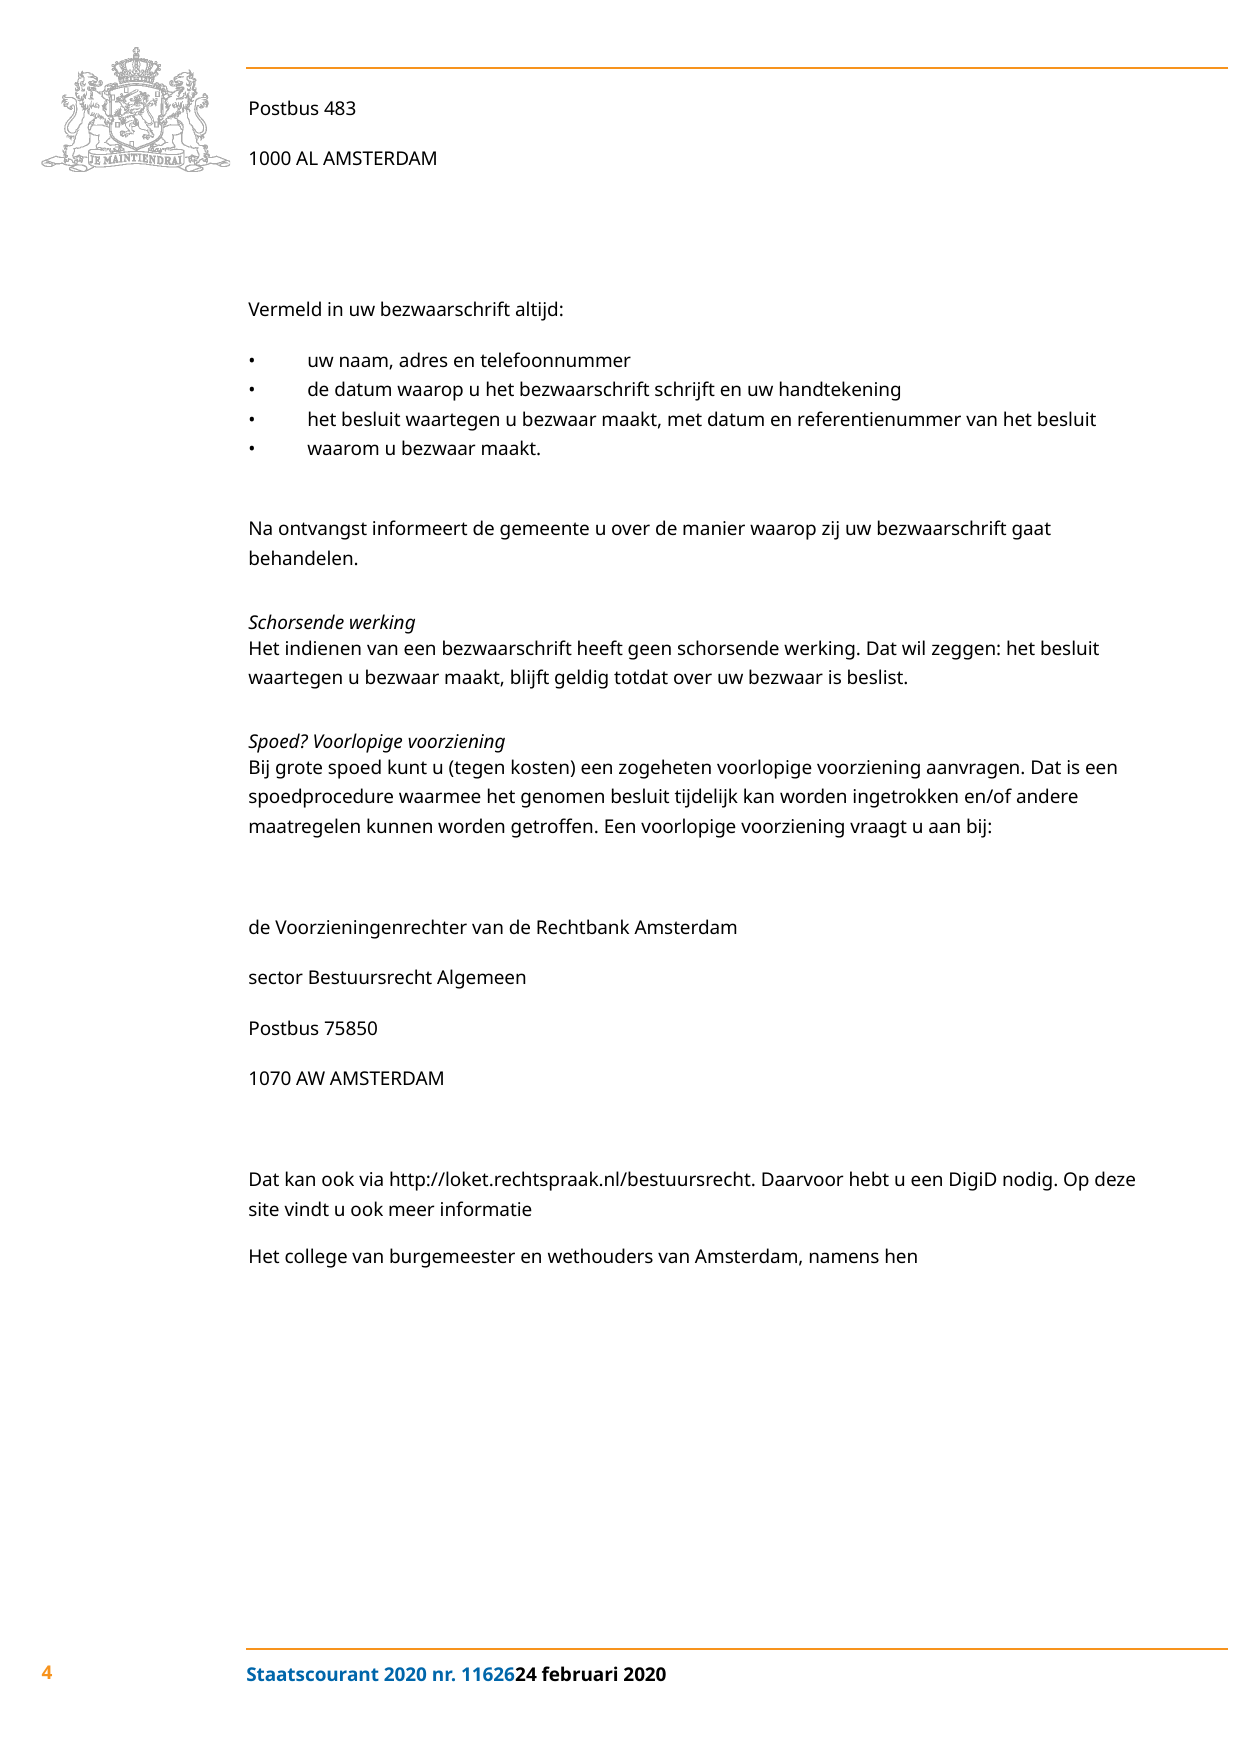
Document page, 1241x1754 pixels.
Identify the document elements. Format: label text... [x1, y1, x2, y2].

text sector Bestuursrecht Algemeen [248, 964, 1152, 990]
text 1000 AL AMSTERDAM [248, 145, 1152, 171]
text Bij grote spoed kunt u (tegen kosten) een zogeheten voorlopige voorziening aanvragen. Dat is een spoedprocedure waarmee het genomen besluit tijdelijk kan worden ingetrokken en/of andere maatregelen kunnen worden getroffen. Een voorlopige voorziening vraagt u aan bij: [248, 754, 1152, 839]
text Postbus 75850 [248, 1015, 1152, 1041]
text Na ontvangst informeert de gemeente u over de manier waarop zij uw bezwaarschrift gaat behandelen. [248, 516, 1152, 571]
text 1070 AW AMSTERDAM [248, 1065, 1152, 1091]
text Schorsende werking [248, 609, 1152, 635]
list uw naam, adres en telefoonnummer [248, 347, 1152, 373]
text Het indienen van een bezwaarschrift heeft geen schorsende werking. Dat wil zeggen: het besluit waartegen u bezwaar maakt, blijft geldig totdat over uw bezwaar is beslist. [248, 635, 1152, 690]
list het besluit waartegen u bezwaar maakt, met datum en referentienummer van het besluit [248, 406, 1152, 432]
picture [41, 47, 231, 172]
list de datum waarop u het bezwaarschrift schrijft en uw handtekening [248, 376, 1152, 402]
text Postbus 483 [248, 95, 1152, 121]
text Het college van burgemeester en wethouders van Amsterdam, namens hen [248, 1244, 1152, 1269]
list waarom u bezwaar maakt. [248, 436, 1152, 461]
text Dat kan ook via http://loket.rechtspraak.nl/bestuursrecht. Daarvoor hebt u een DigiD nodig. Op deze site vindt u ook meer informatie [248, 1166, 1152, 1222]
text de Voorzieningenrechter van de Rechtbank Amsterdam [248, 914, 1152, 940]
text Vermeld in uw bezwaarschrift altijd: [248, 296, 1152, 322]
text Spoed? Voorlopige voorziening [248, 728, 1152, 754]
